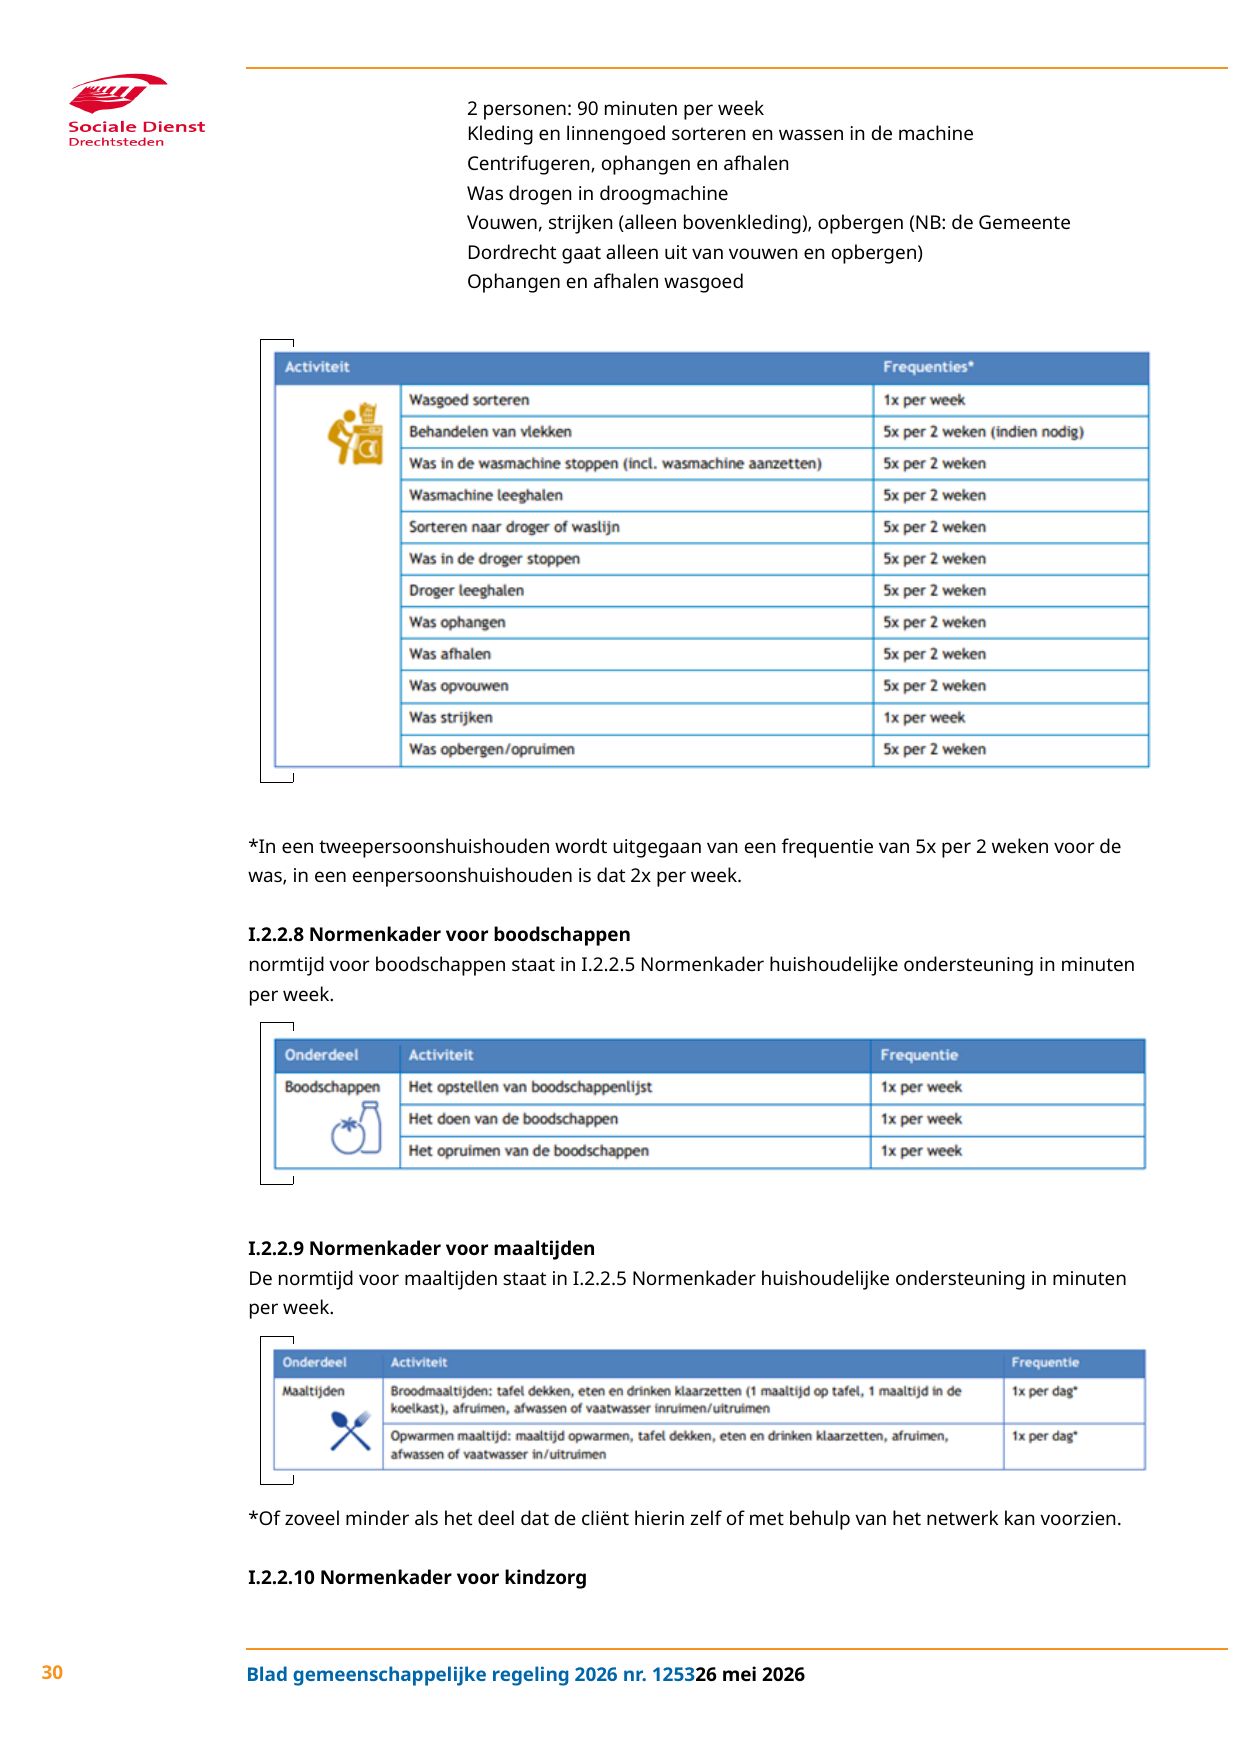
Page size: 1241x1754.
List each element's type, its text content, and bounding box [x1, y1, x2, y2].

text normtijd voor boodschappen staat in I.2.2.5 Normenkader huishoudelijke ondersteuning in minuten per week. [248, 951, 1152, 1007]
text I.2.2.9 Normenkader voor maaltijden [248, 1235, 1152, 1261]
table_cell [248, 121, 467, 294]
text De normtijd voor maaltijden staat in I.2.2.5 Normenkader huishoudelijke ondersteuning in minuten per week. [248, 1265, 1152, 1320]
table_cell Kleding en linnengoed sorteren en wassen in de machine Centrifugeren, ophangen en afhalen Was drogen in droogmachine Vouwen, strijken (alleen bovenkleding), opbergen (NB: de Gemeente Dordrecht gaat alleen uit van vouwen en opbergen) Ophangen en afhalen wasgoed [467, 121, 1152, 294]
picture [268, 1031, 1155, 1176]
picture [268, 1344, 1155, 1475]
text *In een tweepersoonshuishouden wordt uitgegaan van een frequentie van 5x per 2 weken voor de was, in een eenpersoonshuishouden is dat 2x per week. [248, 833, 1152, 888]
table_header 2 personen: 90 minuten per week [467, 95, 1152, 121]
text I.2.2.10 Normenkader voor kindzorg [248, 1564, 1152, 1590]
picture [268, 347, 1155, 773]
text I.2.2.8 Normenkader voor boodschappen [248, 922, 1152, 947]
table_header [248, 95, 467, 121]
picture [41, 47, 231, 172]
text *Of zoveel minder als het deel dat de cliënt hierin zelf of met behulp van het netwerk kan voorzien. [248, 1505, 1152, 1531]
